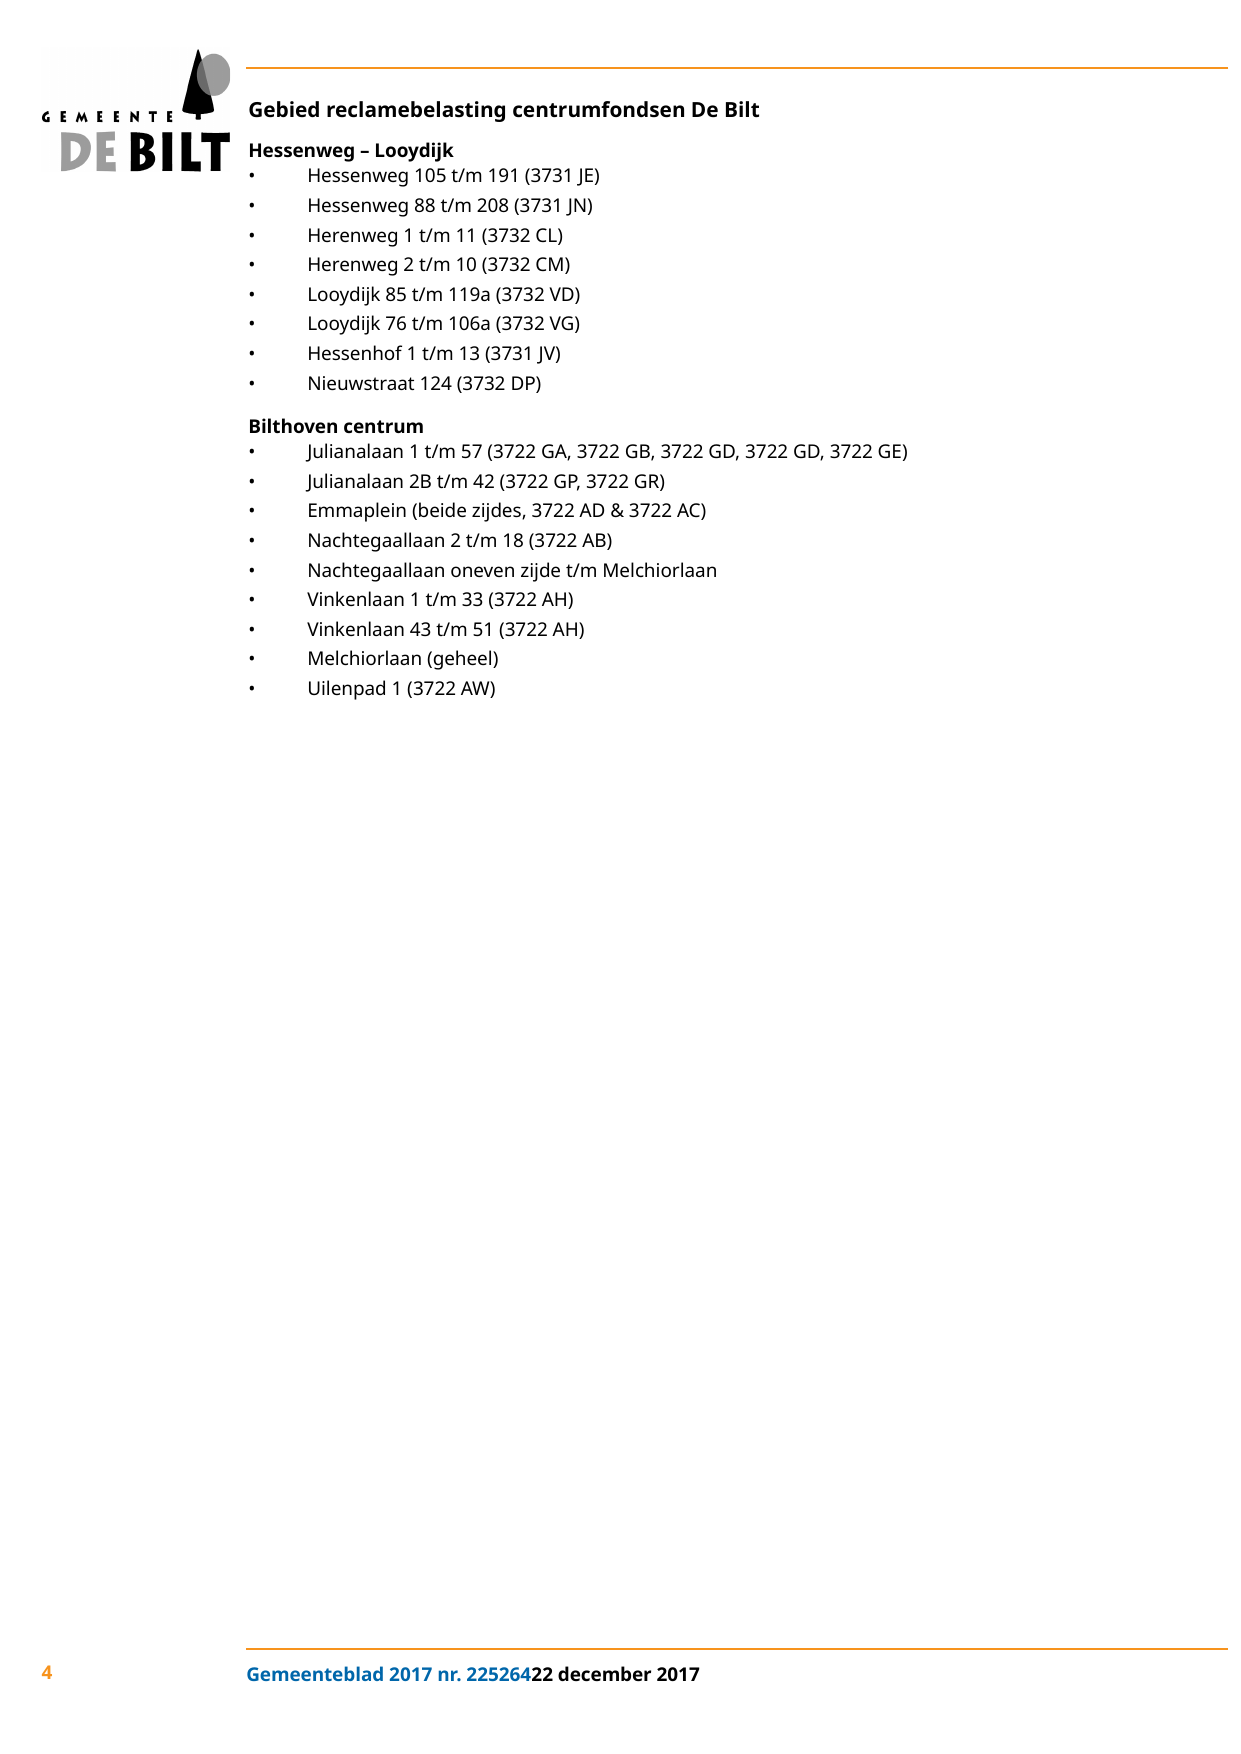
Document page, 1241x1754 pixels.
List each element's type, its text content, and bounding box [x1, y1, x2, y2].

list Hessenweg 88 t/m 208 (3731 JN) [248, 192, 1152, 218]
list Looydijk 76 t/m 106a (3732 VG) [248, 311, 1152, 336]
list Emmaplein (beide zijdes, 3722 AD & 3722 AC) [248, 498, 1152, 523]
list Vinkenlaan 43 t/m 51 (3722 AH) [248, 616, 1152, 642]
picture [41, 47, 231, 172]
text Bilthoven centrum [248, 413, 1152, 438]
list Melchiorlaan (geheel) [248, 646, 1152, 671]
text Hessenweg – Looydijk [248, 137, 1152, 163]
list Herenweg 1 t/m 11 (3732 CL) [248, 222, 1152, 247]
list Nachtegaallaan oneven zijde t/m Melchiorlaan [248, 557, 1152, 583]
list Julianalaan 1 t/m 57 (3722 GA, 3722 GB, 3722 GD, 3722 GD, 3722 GE) [248, 438, 1152, 464]
list Hessenhof 1 t/m 13 (3731 JV) [248, 340, 1152, 366]
list Nieuwstraat 124 (3732 DP) [248, 370, 1152, 395]
list Vinkenlaan 1 t/m 33 (3722 AH) [248, 586, 1152, 612]
text Gebied reclamebelasting centrumfondsen De Bilt [248, 95, 1152, 123]
list Looydijk 85 t/m 119a (3732 VD) [248, 281, 1152, 307]
list Hessenweg 105 t/m 191 (3731 JE) [248, 163, 1152, 188]
list Uilenpad 1 (3722 AW) [248, 675, 1152, 701]
list Nachtegaallaan 2 t/m 18 (3722 AB) [248, 527, 1152, 553]
list Julianalaan 2B t/m 42 (3722 GP, 3722 GR) [248, 468, 1152, 494]
list Herenweg 2 t/m 10 (3732 CM) [248, 251, 1152, 277]
